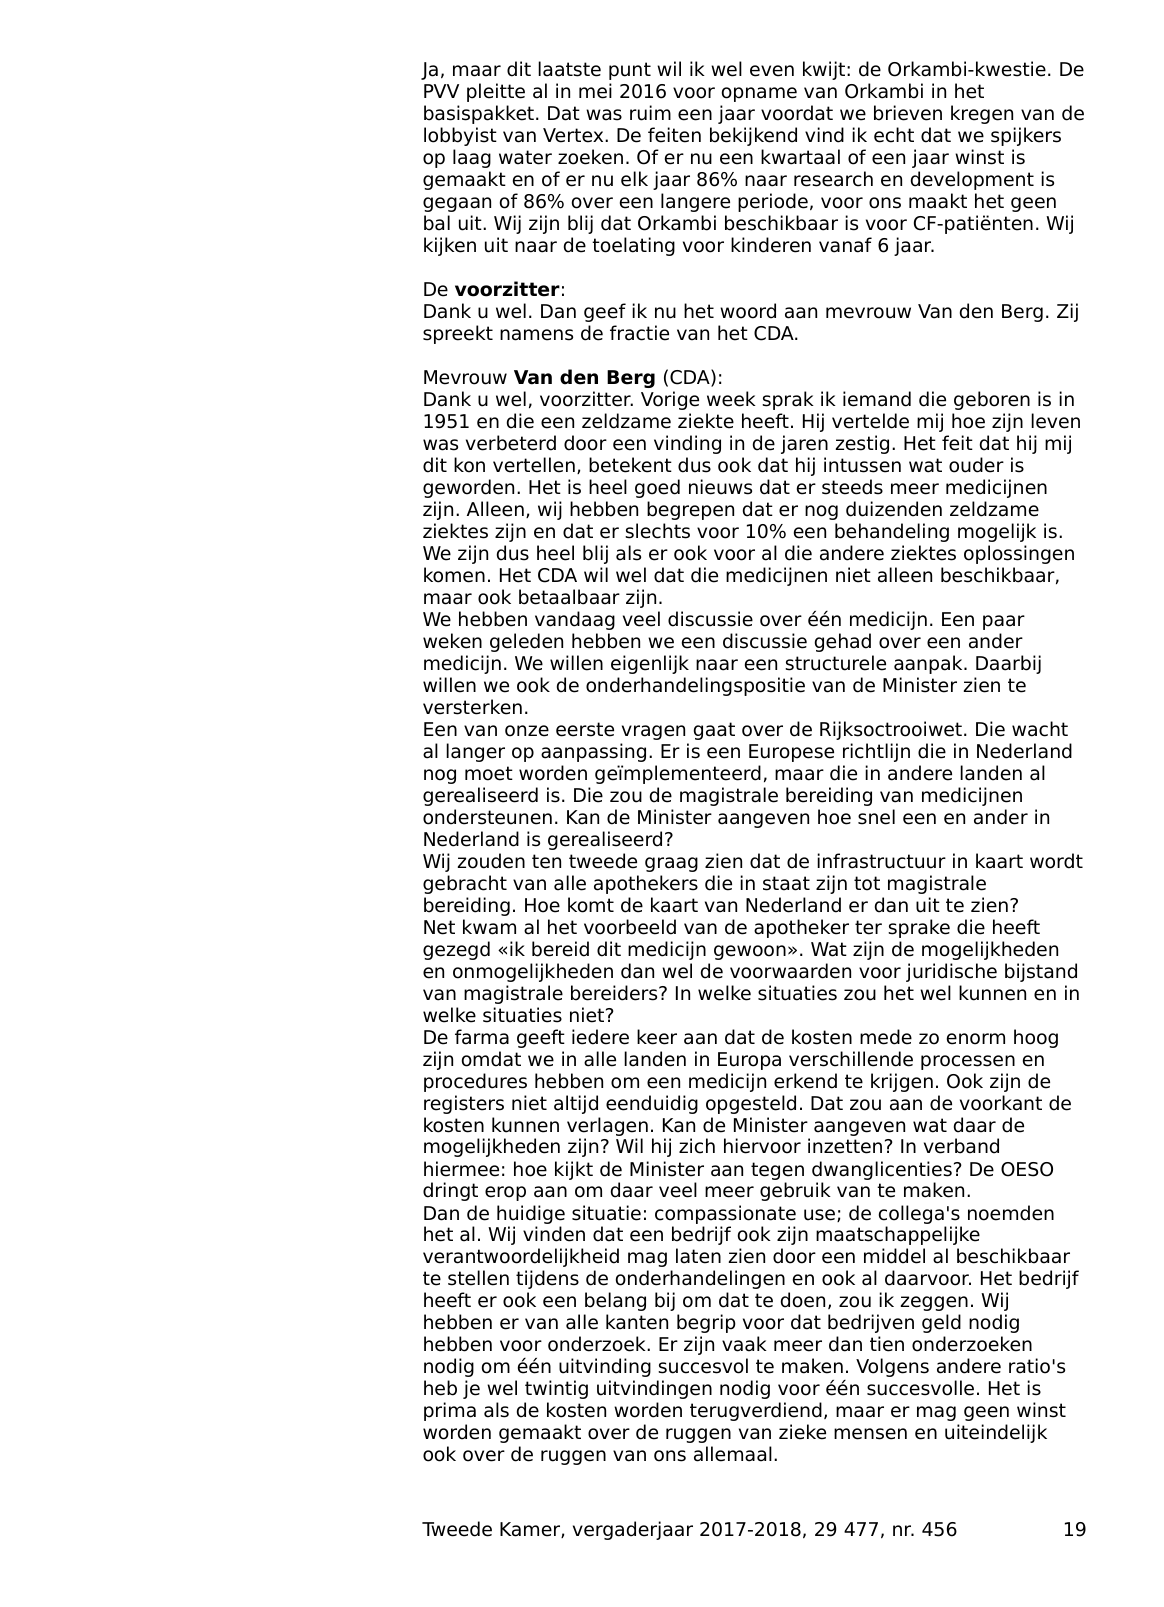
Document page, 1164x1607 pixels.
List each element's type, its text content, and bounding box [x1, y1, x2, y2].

text De farma geeft iedere keer aan dat de kosten mede zo enorm hoog zijn omdat we in alle landen in Europa verschillende processen en procedures hebben om een medicijn erkend te krijgen. Ook zijn de registers niet altijd eenduidig opgesteld. Dat zou aan de voorkant de kosten kunnen verlagen. Kan de Minister aangeven wat daar de mogelijkheden zijn? Wil hij zich hiervoor inzetten? In verband hiermee: hoe kijkt de Minister aan tegen dwanglicenties? De OESO dringt erop aan om daar veel meer gebruik van te maken. [422, 1027, 1087, 1202]
text Dan de huidige situatie: compassionate use; de collega's noemden het al. Wij vinden dat een bedrijf ook zijn maatschappelijke verantwoordelijkheid mag laten zien door een middel al beschikbaar te stellen tijdens de onderhandelingen en ook al daarvoor. Het bedrijf heeft er ook een belang bij om dat te doen, zou ik zeggen. Wij hebben er van alle kanten begrip voor dat bedrijven geld nodig hebben voor onderzoek. Er zijn vaak meer dan tien onderzoeken nodig om één uitvinding succesvol te maken. Volgens andere ratio's heb je wel twintig uitvindingen nodig voor één succesvolle. Het is prima als de kosten worden terugverdiend, maar er mag geen winst worden gemaakt over de ruggen van zieke mensen en uiteindelijk ook over de ruggen van ons allemaal. [422, 1202, 1087, 1466]
text Mevrouw Van den Berg (CDA): [422, 367, 1087, 389]
text Dank u wel, voorzitter. Vorige week sprak ik iemand die geboren is in 1951 en die een zeldzame ziekte heeft. Hij vertelde mij hoe zijn leven was verbeterd door een vinding in de jaren zestig. Het feit dat hij mij dit kon vertellen, betekent dus ook dat hij intussen wat ouder is geworden. Het is heel goed nieuws dat er steeds meer medicijnen zijn. Alleen, wij hebben begrepen dat er nog duizenden zeldzame ziektes zijn en dat er slechts voor 10% een behandeling mogelijk is. We zijn dus heel blij als er ook voor al die andere ziektes oplossingen komen. Het CDA wil wel dat die medicijnen niet alleen beschikbaar, maar ook betaalbaar zijn. [422, 389, 1087, 609]
text Een van onze eerste vragen gaat over de Rijksoctrooiwet. Die wacht al langer op aanpassing. Er is een Europese richtlijn die in Nederland nog moet worden geïmplementeerd, maar die in andere landen al gerealiseerd is. Die zou de magistrale bereiding van medicijnen ondersteunen. Kan de Minister aangeven hoe snel een en ander in Nederland is gerealiseerd? [422, 719, 1087, 851]
text Ja, maar dit laatste punt wil ik wel even kwijt: de Orkambi-kwestie. De PVV pleitte al in mei 2016 voor opname van Orkambi in het basispakket. Dat was ruim een jaar voordat we brieven kregen van de lobbyist van Vertex. De feiten bekijkend vind ik echt dat we spijkers op laag water zoeken. Of er nu een kwartaal of een jaar winst is gemaakt en of er nu elk jaar 86% naar research en development is gegaan of 86% over een langere periode, voor ons maakt het geen bal uit. Wij zijn blij dat Orkambi beschikbaar is voor CF-patiënten. Wij kijken uit naar de toelating voor kinderen vanaf 6 jaar. [422, 59, 1087, 257]
text Wij zouden ten tweede graag zien dat de infrastructuur in kaart wordt gebracht van alle apothekers die in staat zijn tot magistrale bereiding. Hoe komt de kaart van Nederland er dan uit te zien? [422, 851, 1087, 917]
text Net kwam al het voorbeeld van de apotheker ter sprake die heeft gezegd «ik bereid dit medicijn gewoon». Wat zijn de mogelijkheden en onmogelijkheden dan wel de voorwaarden voor juridische bijstand van magistrale bereiders? In welke situaties zou het wel kunnen en in welke situaties niet? [422, 917, 1087, 1027]
text Dank u wel. Dan geef ik nu het woord aan mevrouw Van den Berg. Zij spreekt namens de fractie van het CDA. [422, 301, 1087, 345]
text De voorzitter: [422, 279, 1087, 301]
text We hebben vandaag veel discussie over één medicijn. Een paar weken geleden hebben we een discussie gehad over een ander medicijn. We willen eigenlijk naar een structurele aanpak. Daarbij willen we ook de onderhandelingspositie van de Minister zien te versterken. [422, 609, 1087, 719]
